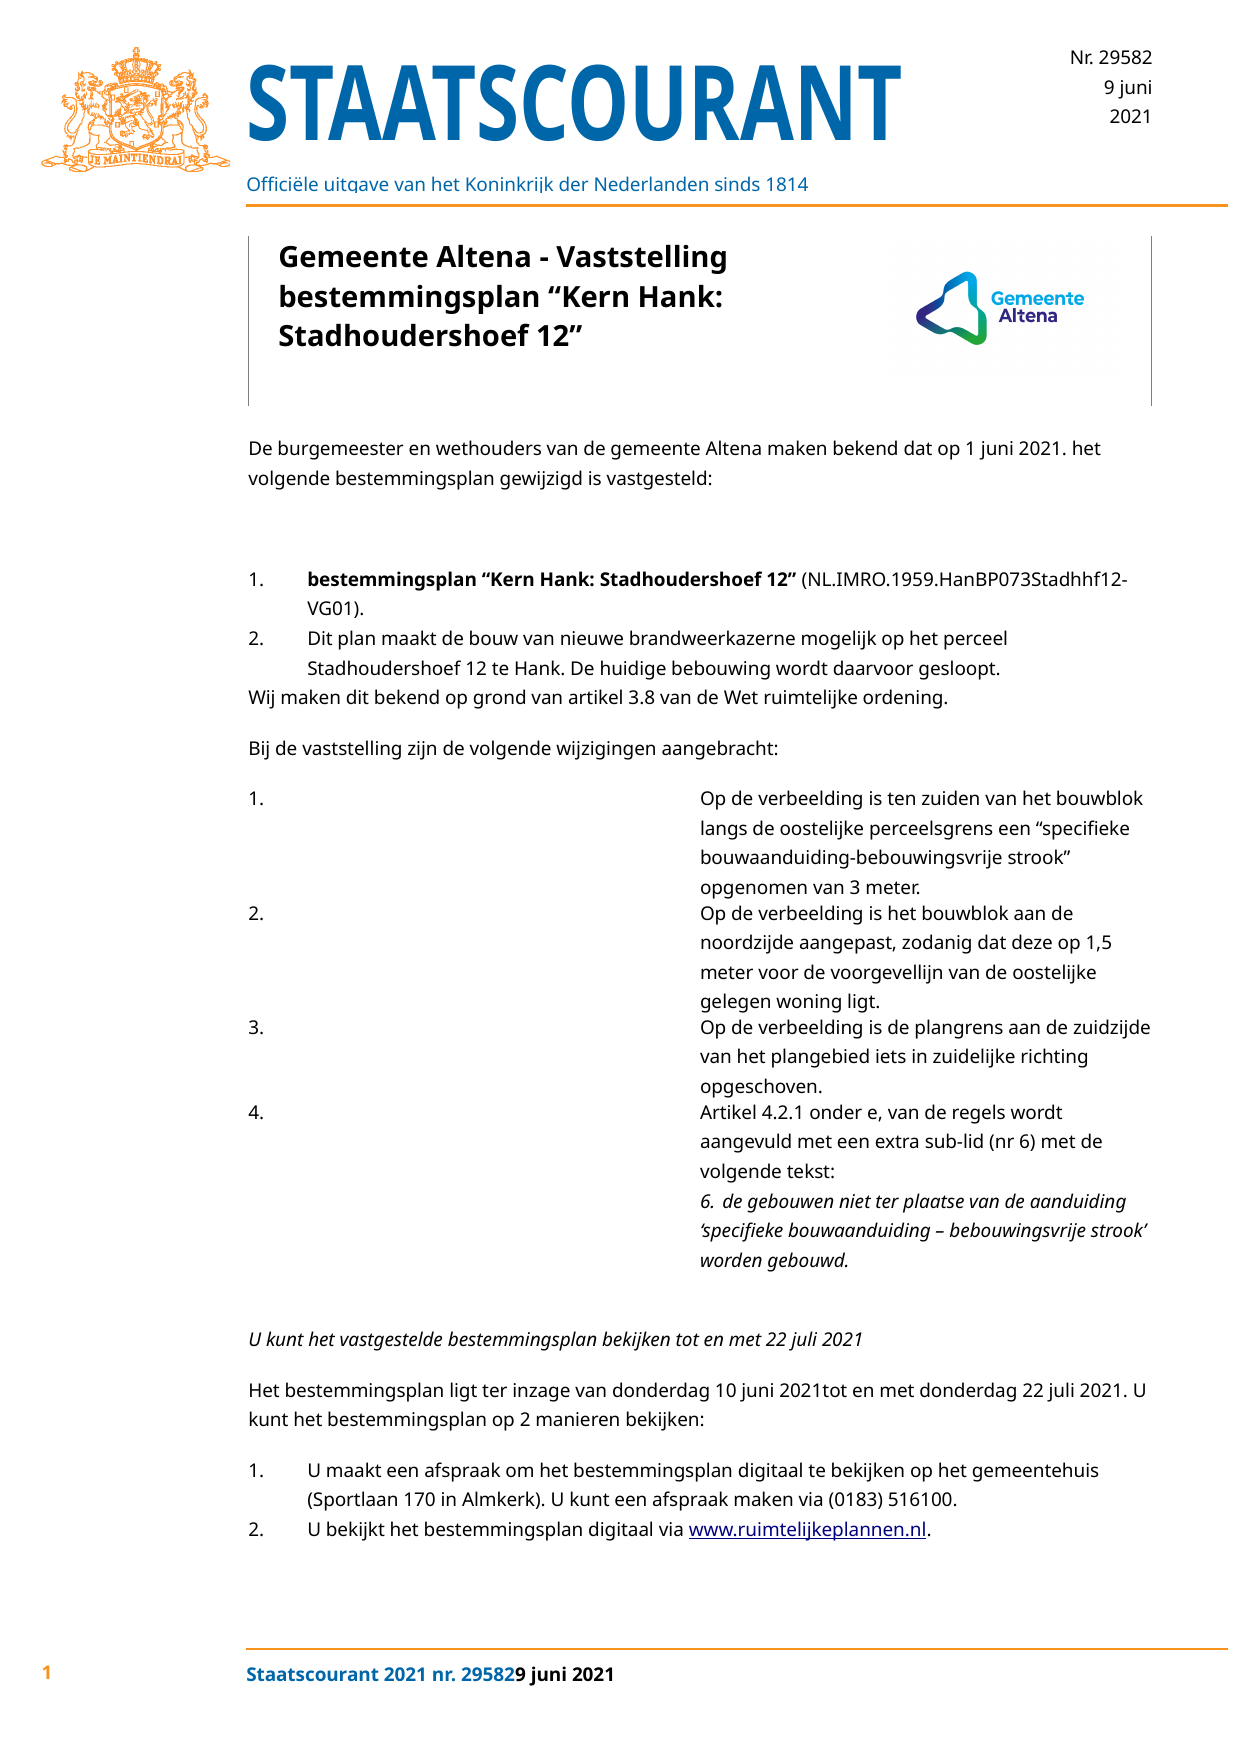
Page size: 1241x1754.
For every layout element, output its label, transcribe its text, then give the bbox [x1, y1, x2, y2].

text Wij maken dit bekend op grond van artikel 3.8 van de Wet ruimtelijke ordening. [248, 684, 1152, 710]
table_header [850, 236, 1151, 406]
table_cell Op de verbeelding is het bouwblok aan de noordzijde aangepast, zodanig dat deze op 1,5 meter voor de voorgevellijn van de oostelijke gelegen woning ligt. [700, 900, 1152, 1014]
list bestemmingsplan “Kern Hank: Stadhoudershoef 12” (NL.IMRO.1959.HanBP073Stadhhf12-VG01). [248, 566, 1152, 621]
text Bij de vaststelling zijn de volgende wijzigingen aangebracht: [248, 735, 1152, 760]
table_cell 3. [248, 1014, 700, 1099]
picture [882, 236, 1119, 381]
table_header Gemeente Altena - Vaststelling bestemmingsplan “Kern Hank: Stadhoudershoef 12” [249, 236, 850, 406]
table_cell Artikel 4.2.1 onder e, van de regels wordt aangevuld met een extra sub-lid (nr 6) met de volgende tekst: 6. de gebouwen niet ter plaatse van de aanduiding ‘specifieke bouwaanduiding – bebouwingsvrije strook’ worden gebouwd. [700, 1099, 1152, 1273]
picture [41, 47, 231, 172]
table_header Op de verbeelding is ten zuiden van het bouwblok langs de oostelijke perceelsgrens een “specifieke bouwaanduiding-bebouwingsvrije strook” opgenomen van 3 meter. [700, 785, 1152, 900]
table_cell 4. [248, 1099, 700, 1273]
table_cell Op de verbeelding is de plangrens aan de zuidzijde van het plangebied iets in zuidelijke richting opgeschoven. [700, 1014, 1152, 1099]
text De burgemeester en wethouders van de gemeente Altena maken bekend dat op 1 juni 2021. het volgende bestemmingsplan gewijzigd is vastgesteld: [248, 436, 1152, 491]
list Dit plan maakt de bouw van nieuwe brandweerkazerne mogelijk op het perceel Stadhoudershoef 12 te Hank. De huidige bebouwing wordt daarvoor gesloopt. [248, 625, 1152, 680]
text Het bestemmingsplan ligt ter inzage van donderdag 10 juni 2021tot en met donderdag 22 juli 2021. U kunt het bestemmingsplan op 2 manieren bekijken: [248, 1377, 1152, 1432]
table_header 1. [248, 785, 700, 900]
text U kunt het vastgestelde bestemmingsplan bekijken tot en met 22 juli 2021 [248, 1326, 1152, 1352]
list U bekijkt het bestemmingsplan digitaal via www.ruimtelijkeplannen.nl. [248, 1516, 1152, 1542]
list U maakt een afspraak om het bestemmingsplan digitaal te bekijken op het gemeentehuis (Sportlaan 170 in Almkerk). U kunt een afspraak maken via (0183) 516100. [248, 1457, 1152, 1512]
table_cell 2. [248, 900, 700, 1014]
